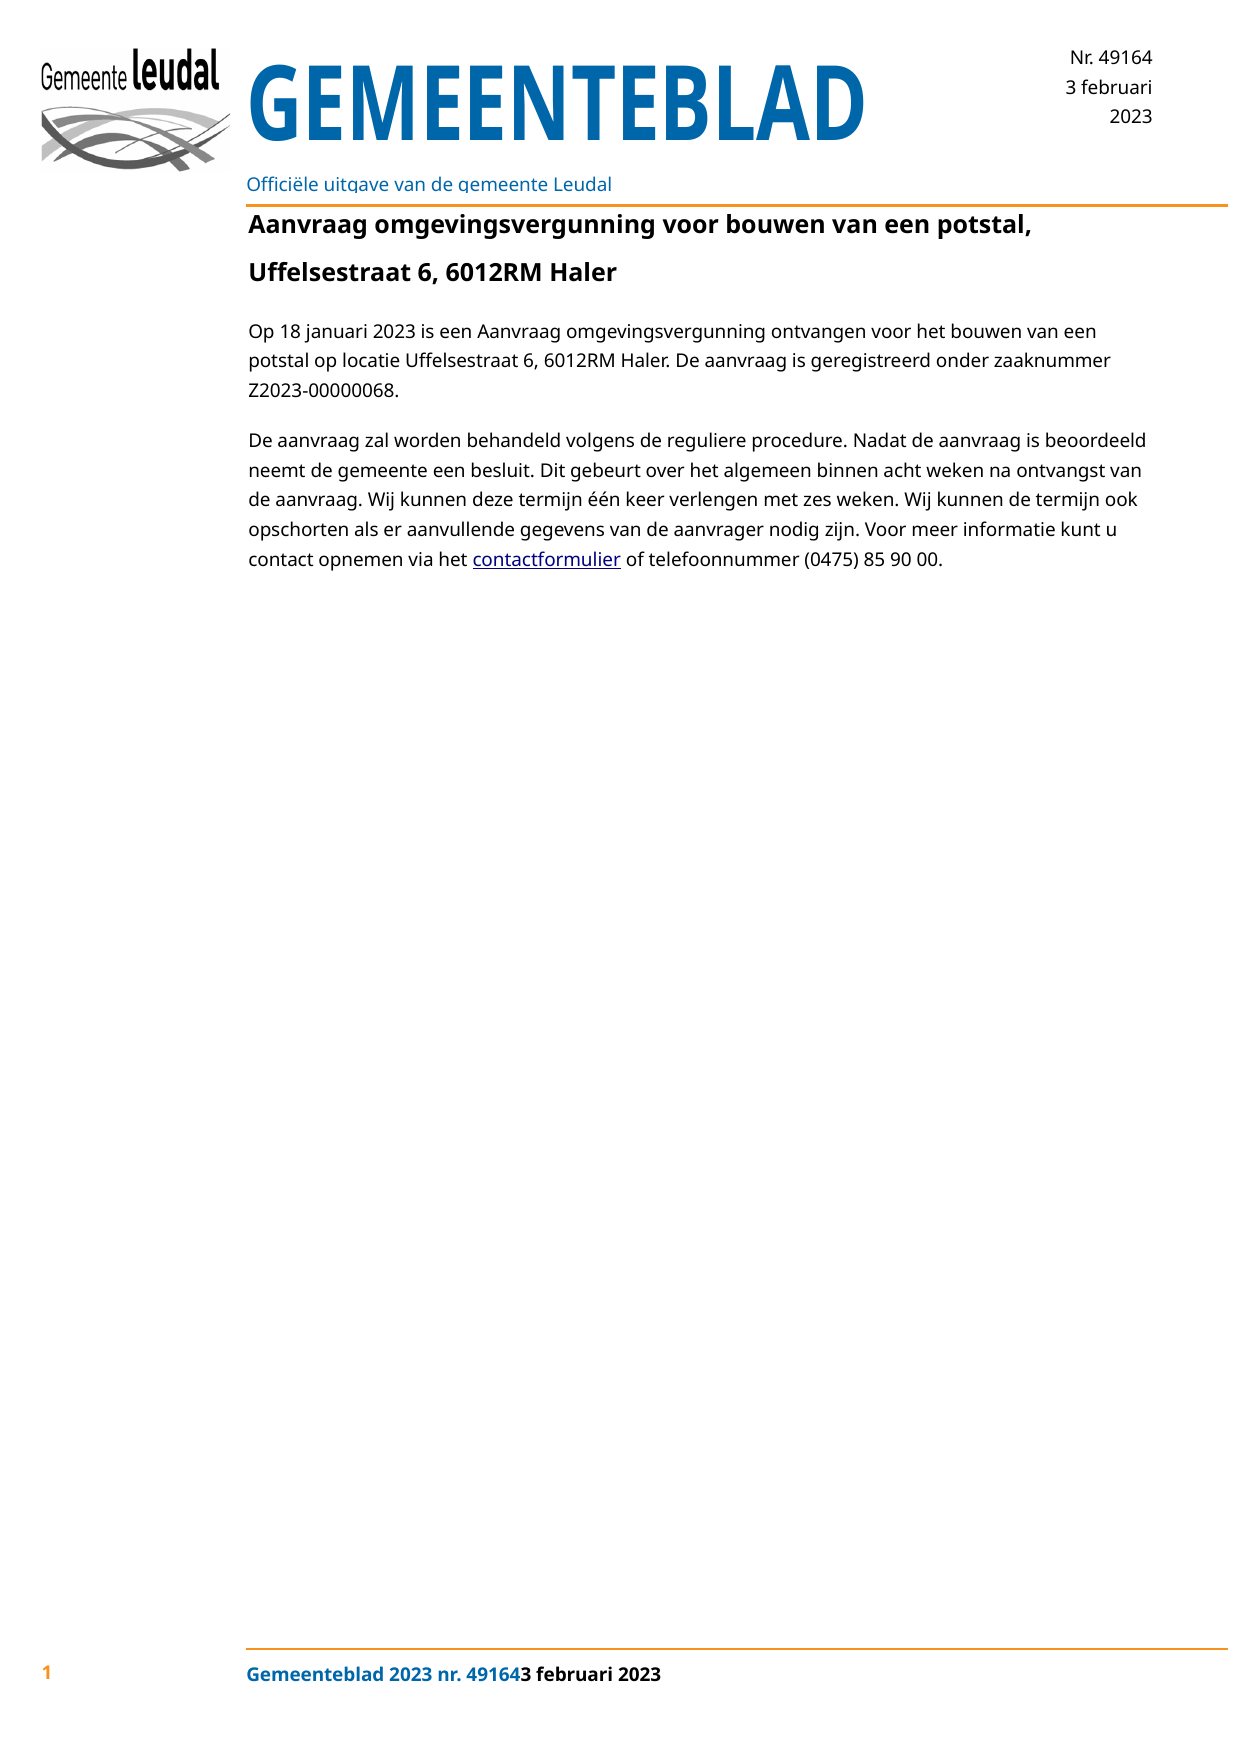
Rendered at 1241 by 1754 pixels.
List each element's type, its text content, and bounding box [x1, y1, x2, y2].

text Op 18 januari 2023 is een Aanvraag omgevingsvergunning ontvangen voor het bouwen van een potstal op locatie Uffelsestraat 6, 6012RM Haler. De aanvraag is geregistreerd onder zaaknummer Z2023-00000068. [248, 318, 1152, 403]
text Aanvraag omgevingsvergunning voor bouwen van een potstal, Uffelsestraat 6, 6012RM Haler [248, 207, 1152, 288]
text De aanvraag zal worden behandeld volgens de reguliere procedure. Nadat de aanvraag is beoordeeld neemt de gemeente een besluit. Dit gebeurt over het algemeen binnen acht weken na ontvangst van de aanvraag. Wij kunnen deze termijn één keer verlengen met zes weken. Wij kunnen de termijn ook opschorten als er aanvullende gegevens van de aanvrager nodig zijn. Voor meer informatie kunt u contact opnemen via het contactformulier of telefoonnummer (0475) 85 90 00. [248, 427, 1152, 572]
picture [41, 47, 231, 172]
